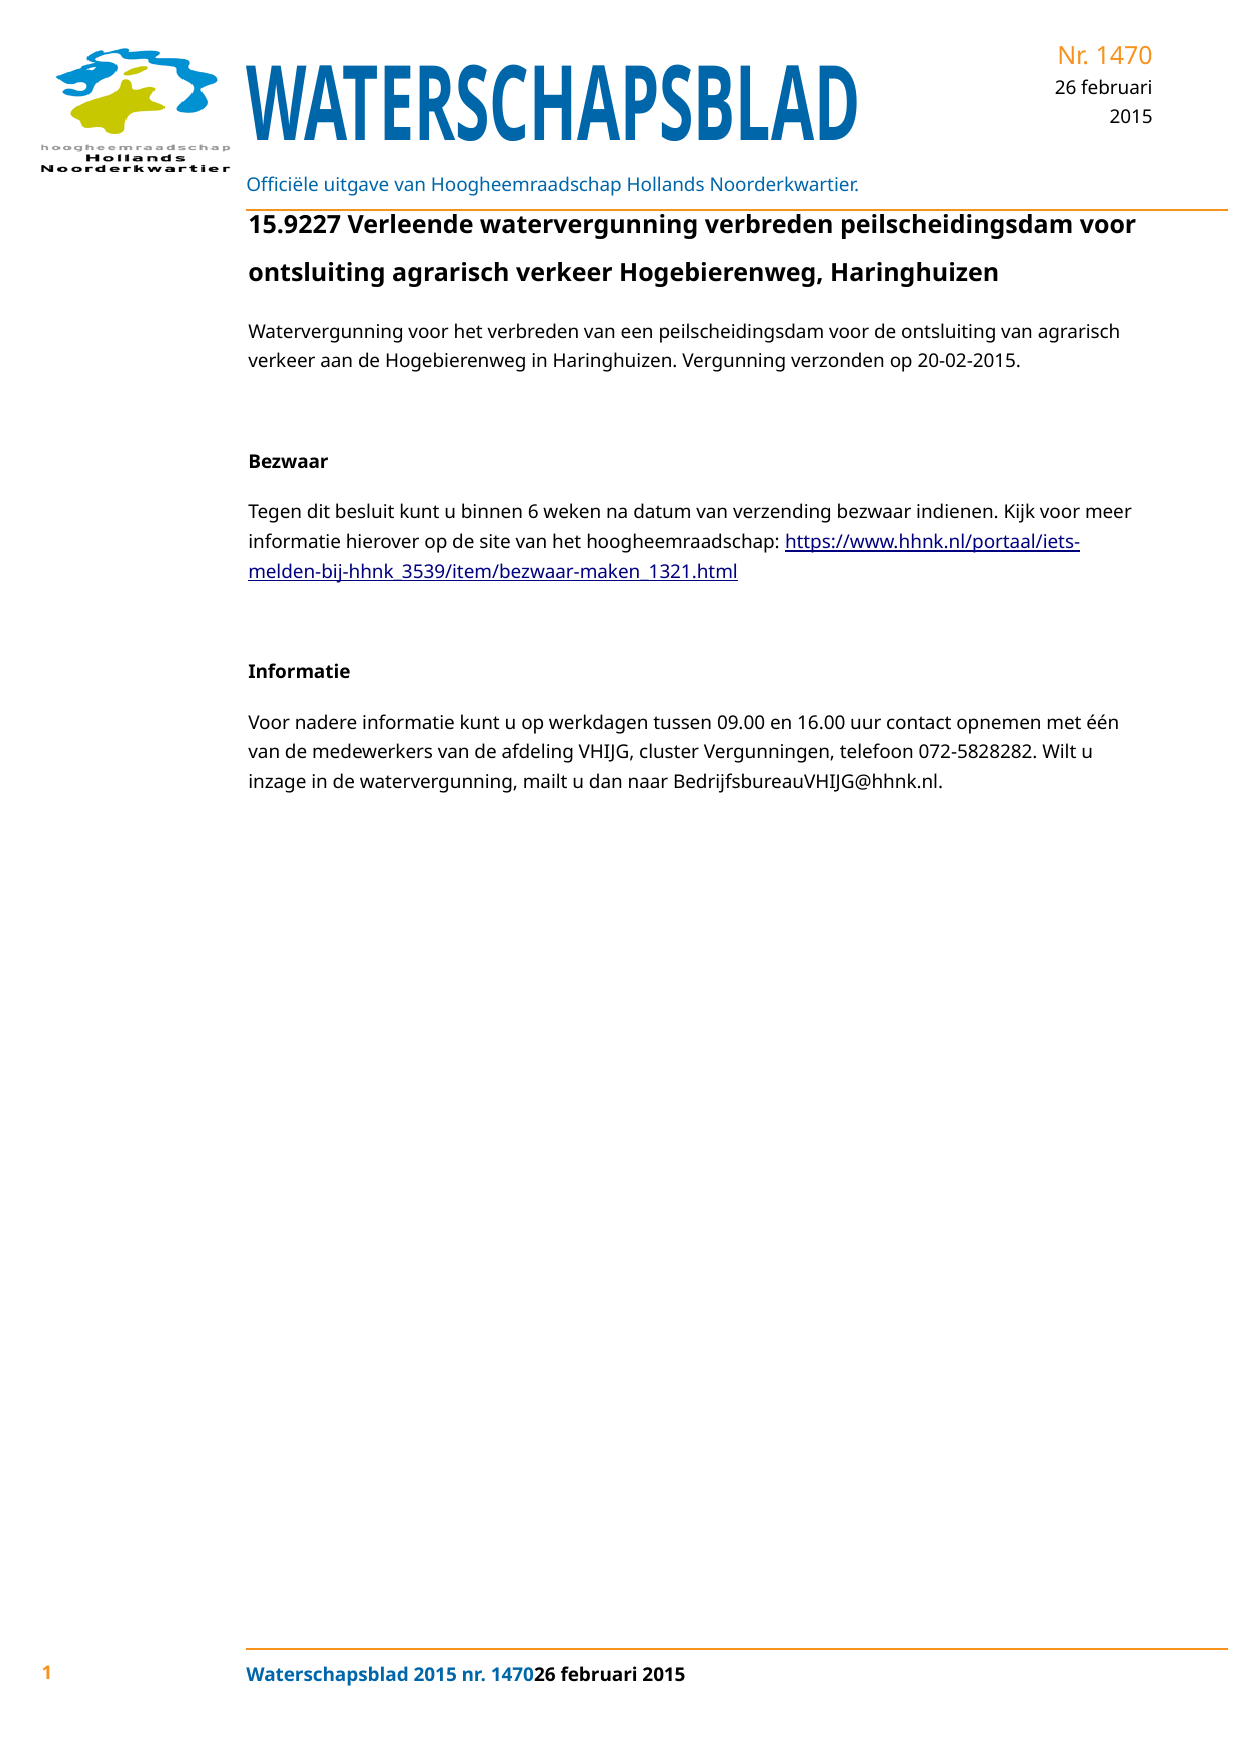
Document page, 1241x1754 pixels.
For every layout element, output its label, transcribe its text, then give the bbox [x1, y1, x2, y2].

text Voor nadere informatie kunt u op werkdagen tussen 09.00 en 16.00 uur contact opnemen met één van de medewerkers van de afdeling VHIJG, cluster Vergunningen, telefoon 072-5828282. Wilt u inzage in de watervergunning, mailt u dan naar BedrijfsbureauVHIJG@hhnk.nl. [248, 709, 1152, 794]
text Tegen dit besluit kunt u binnen 6 weken na datum van verzending bezwaar indienen. Kijk voor meer informatie hierover op de site van het hoogheemraadschap: https://www.hhnk.nl/portaal/iets-melden-bij-hhnk_3539/item/bezwaar-maken_1321.html [248, 499, 1152, 584]
text Bezwaar [248, 448, 1152, 474]
picture [41, 47, 231, 172]
text Watervergunning voor het verbreden van een peilscheidingsdam voor de ontsluiting van agrarisch verkeer aan de Hogebierenweg in Haringhuizen. Vergunning verzonden op 20-02-2015. [248, 318, 1152, 373]
text Informatie [248, 659, 1152, 684]
text 15.9227 Verleende watervergunning verbreden peilscheidingsdam voor ontsluiting agrarisch verkeer Hogebierenweg, Haringhuizen [248, 211, 1152, 288]
